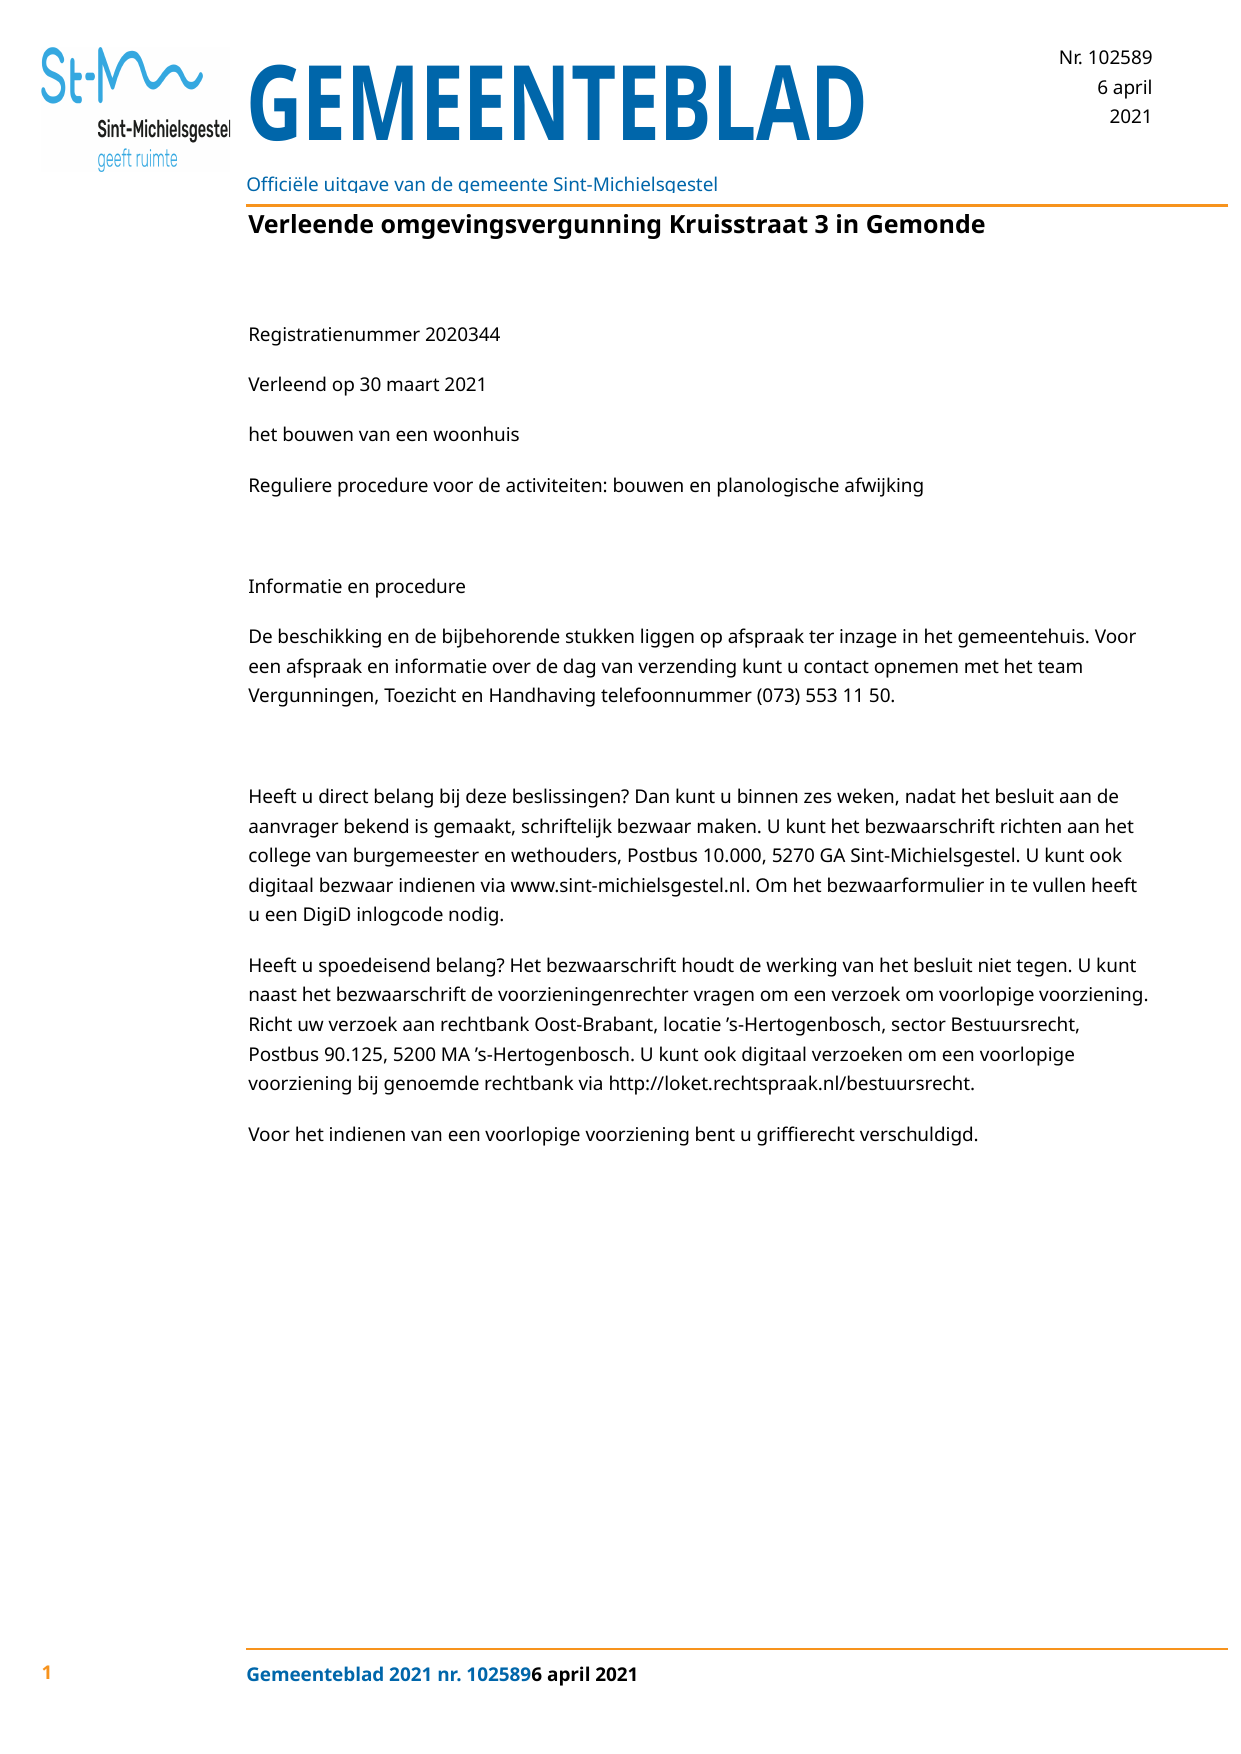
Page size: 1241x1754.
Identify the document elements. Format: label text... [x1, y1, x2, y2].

text De beschikking en de bijbehorende stukken liggen op afspraak ter inzage in het gemeentehuis. Voor een afspraak en informatie over de dag van verzending kunt u contact opnemen met het team Vergunningen, Toezicht en Handhaving telefoonnummer (073) 553 11 50. [248, 623, 1152, 708]
text het bouwen van een woonhuis [248, 422, 1152, 447]
text Heeft u direct belang bij deze beslissingen? Dan kunt u binnen zes weken, nadat het besluit aan de aanvrager bekend is gemaakt, schriftelijk bezwaar maken. U kunt het bezwaarschrift richten aan het college van burgemeester en wethouders, Postbus 10.000, 5270 GA Sint-Michielsgestel. U kunt ook digitaal bezwaar indienen via www.sint-michielsgestel.nl. Om het bezwaarformulier in te vullen heeft u een DigiD inlogcode nodig. [248, 783, 1152, 927]
picture [41, 47, 231, 172]
text Registratienummer 2020344 [248, 321, 1152, 346]
text Reguliere procedure voor de activiteiten: bouwen en planologische afwijking [248, 472, 1152, 498]
text Verleend op 30 maart 2021 [248, 371, 1152, 397]
text Informatie en procedure [248, 573, 1152, 598]
text Voor het indienen van een voorlopige voorziening bent u griffierecht verschuldigd. [248, 1121, 1152, 1146]
text Verleende omgevingsvergunning Kruisstraat 3 in Gemonde [248, 207, 1152, 241]
text Heeft u spoedeisend belang? Het bezwaarschrift houdt de werking van het besluit niet tegen. U kunt naast het bezwaarschrift de voorzieningenrechter vragen om een verzoek om voorlopige voorziening. Richt uw verzoek aan rechtbank Oost-Brabant, locatie ’s-Hertogenbosch, sector Bestuursrecht, Postbus 90.125, 5200 MA ’s-Hertogenbosch. U kunt ook digitaal verzoeken om een voorlopige voorziening bij genoemde rechtbank via http://loket.rechtspraak.nl/bestuursrecht. [248, 952, 1152, 1096]
